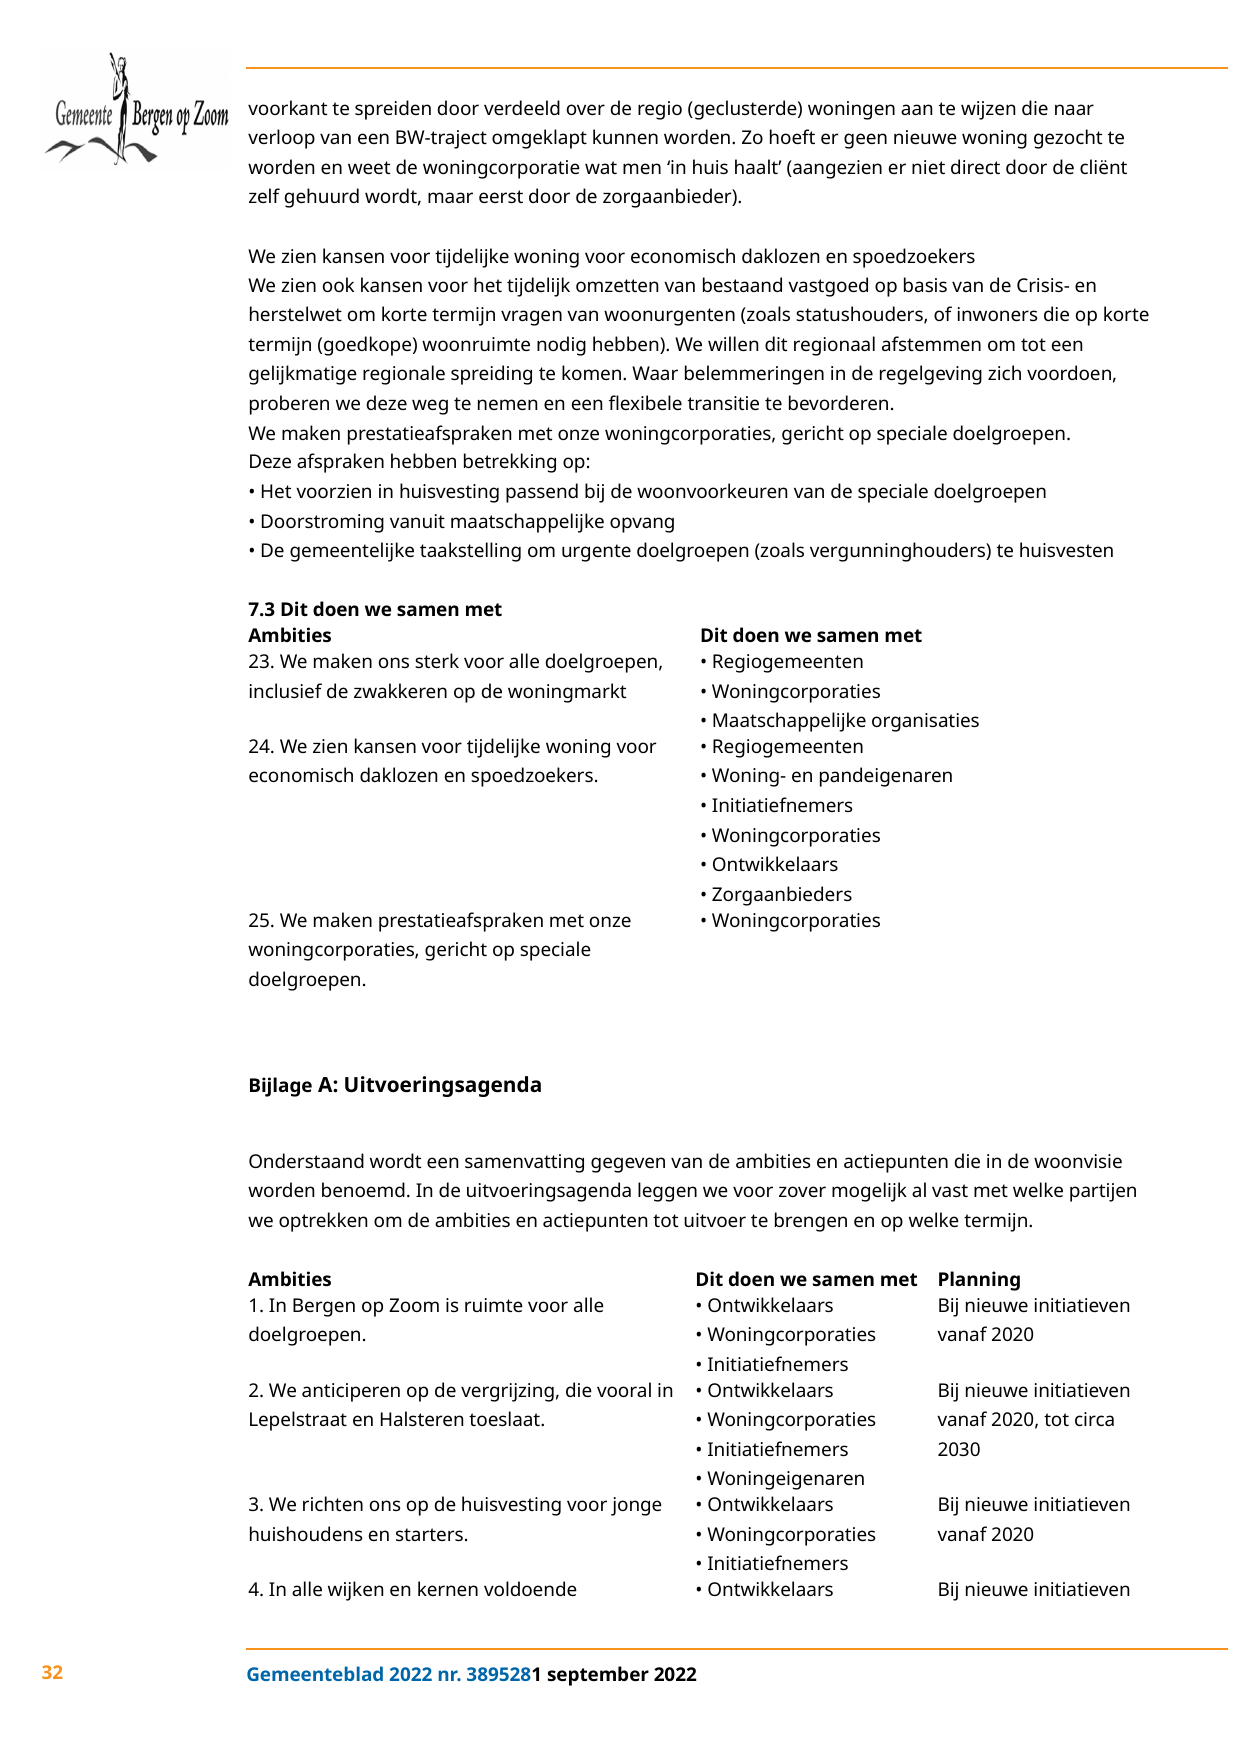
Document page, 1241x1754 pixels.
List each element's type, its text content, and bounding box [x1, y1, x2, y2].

text • De gemeentelijke taakstelling om urgente doelgroepen (zoals vergunninghouders) te huisvesten [248, 537, 1152, 563]
text We zien ook kansen voor het tijdelijk omzetten van bestaand vastgoed op basis van de Crisis- en herstelwet om korte termijn vragen van woonurgenten (zoals statushouders, of inwoners die op korte termijn (goedkope) woonruimte nodig hebben). We willen dit regionaal afstemmen om tot een gelijkmatige regionale spreiding te komen. Waar belemmeringen in de regelgeving zich voordoen, proberen we deze weg te nemen en een flexibele transitie te bevorderen. [248, 272, 1152, 416]
table_header We zien kansen voor tijdelijke woning voor economisch daklozen en spoedzoekers [248, 243, 1152, 268]
table_cell 3. We richten ons op de huisvesting voor jonge huishoudens en starters. [248, 1491, 695, 1576]
table_cell Bij nieuwe initiatieven [937, 1576, 1152, 1602]
table_cell Bij nieuwe initiatieven vanaf 2020 [937, 1292, 1152, 1377]
table_cell 23. We maken ons sterk voor alle doelgroepen, inclusief de zwakkeren op de woningmarkt [248, 648, 700, 733]
table_cell • Regiogemeenten • Woning- en pandeigenaren • Initiatiefnemers • Woningcorporaties • Ontwikkelaars • Zorgaanbieders [700, 733, 1152, 907]
text Bijlage A: Uitvoeringsagenda [248, 1070, 1152, 1098]
table_cell • Ontwikkelaars • Woningcorporaties • Initiatiefnemers • Woningeigenaren [695, 1377, 937, 1491]
table_header Dit doen we samen met [700, 623, 1152, 648]
text • Het voorzien in huisvesting passend bij de woonvoorkeuren van de speciale doelgroepen [248, 478, 1152, 504]
table_header Dit doen we samen met [695, 1266, 937, 1292]
table_cell 2. We anticiperen op de vergrijzing, die vooral in Lepelstraat en Halsteren toeslaat. [248, 1377, 695, 1491]
table_cell 24. We zien kansen voor tijdelijke woning voor economisch daklozen en spoedzoekers. [248, 733, 700, 907]
text voorkant te spreiden door verdeeld over de regio (geclusterde) woningen aan te wijzen die naar verloop van een BW-traject omgeklapt kunnen worden. Zo hoeft er geen nieuwe woning gezocht te worden en weet de woningcorporatie wat men ‘in huis haalt’ (aangezien er niet direct door de cliënt zelf gehuurd wordt, maar eerst door de zorgaanbieder). [248, 95, 1152, 209]
text 7.3 Dit doen we samen met [248, 597, 1152, 622]
picture [41, 47, 231, 172]
text Onderstaand wordt een samenvatting gegeven van de ambities en actiepunten die in de woonvisie worden benoemd. In de uitvoeringsagenda leggen we voor zover mogelijk al vast met welke partijen we optrekken om de ambities en actiepunten tot uitvoer te brengen en op welke termijn. [248, 1148, 1152, 1233]
table_cell 25. We maken prestatieafspraken met onze woningcorporaties, gericht op speciale doelgroepen. [248, 907, 700, 992]
table_header Ambities [248, 1266, 695, 1292]
table_header We maken prestatieafspraken met onze woningcorporaties, gericht op speciale doelgroepen. [248, 420, 1152, 446]
text • Doorstroming vanuit maatschappelijke opvang [248, 508, 1152, 534]
table_cell • Ontwikkelaars [695, 1576, 937, 1602]
table_cell • Ontwikkelaars • Woningcorporaties • Initiatiefnemers [695, 1292, 937, 1377]
table_cell • Woningcorporaties [700, 907, 1152, 992]
text Deze afspraken hebben betrekking op: [248, 449, 1152, 474]
table_cell Bij nieuwe initiatieven vanaf 2020 [937, 1491, 1152, 1576]
table_cell 4. In alle wijken en kernen voldoende [248, 1576, 695, 1602]
table_cell Bij nieuwe initiatieven vanaf 2020, tot circa 2030 [937, 1377, 1152, 1491]
table_header Planning [937, 1266, 1152, 1292]
table_cell 1. In Bergen op Zoom is ruimte voor alle doelgroepen. [248, 1292, 695, 1377]
table_cell • Ontwikkelaars • Woningcorporaties • Initiatiefnemers [695, 1491, 937, 1576]
table_cell • Regiogemeenten • Woningcorporaties • Maatschappelijke organisaties [700, 648, 1152, 733]
table_header Ambities [248, 623, 700, 648]
